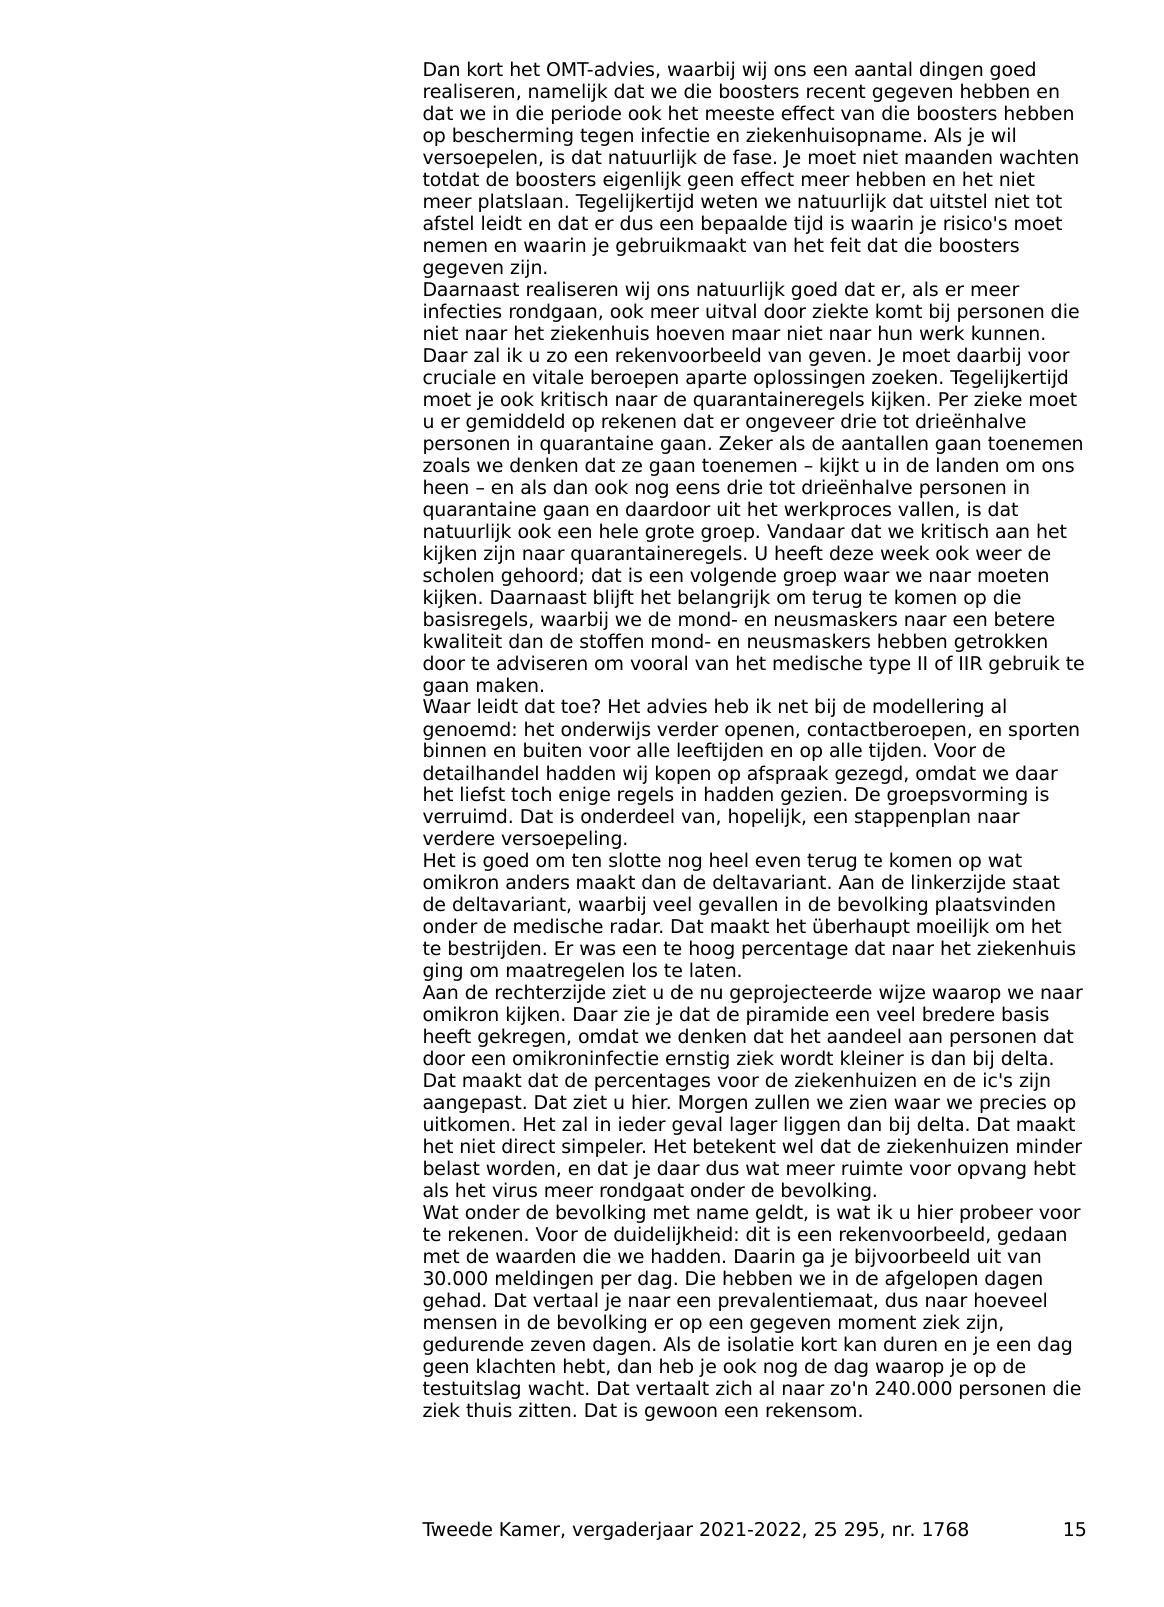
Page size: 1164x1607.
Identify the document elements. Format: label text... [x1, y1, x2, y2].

text Wat onder de bevolking met name geldt, is wat ik u hier probeer voor te rekenen. Voor de duidelijkheid: dit is een rekenvoorbeeld, gedaan met de waarden die we hadden. Daarin ga je bijvoorbeeld uit van 30.000 meldingen per dag. Die hebben we in de afgelopen dagen gehad. Dat vertaal je naar een prevalentiemaat, dus naar hoeveel mensen in de bevolking er op een gegeven moment ziek zijn, gedurende zeven dagen. Als de isolatie kort kan duren en je een dag geen klachten hebt, dan heb je ook nog de dag waarop je op de testuitslag wacht. Dat vertaalt zich al naar zo'n 240.000 personen die ziek thuis zitten. Dat is gewoon een rekensom. [422, 1202, 1087, 1422]
text Het is goed om ten slotte nog heel even terug te komen op wat omikron anders maakt dan de deltavariant. Aan de linkerzijde staat de deltavariant, waarbij veel gevallen in de bevolking plaatsvinden onder de medische radar. Dat maakt het überhaupt moeilijk om het te bestrijden. Er was een te hoog percentage dat naar het ziekenhuis ging om maatregelen los te laten. [422, 850, 1087, 982]
text Daarnaast realiseren wij ons natuurlijk goed dat er, als er meer infecties rondgaan, ook meer uitval door ziekte komt bij personen die niet naar het ziekenhuis hoeven maar niet naar hun werk kunnen. Daar zal ik u zo een rekenvoorbeeld van geven. Je moet daarbij voor cruciale en vitale beroepen aparte oplossingen zoeken. Tegelijkertijd moet je ook kritisch naar de quarantaineregels kijken. Per zieke moet u er gemiddeld op rekenen dat er ongeveer drie tot drieënhalve personen in quarantaine gaan. Zeker als de aantallen gaan toenemen zoals we denken dat ze gaan toenemen – kijkt u in de landen om ons heen – en als dan ook nog eens drie tot drieënhalve personen in quarantaine gaan en daardoor uit het werkproces vallen, is dat natuurlijk ook een hele grote groep. Vandaar dat we kritisch aan het kijken zijn naar quarantaineregels. U heeft deze week ook weer de scholen gehoord; dat is een volgende groep waar we naar moeten kijken. Daarnaast blijft het belangrijk om terug te komen op die basisregels, waarbij we de mond- en neusmaskers naar een betere kwaliteit dan de stoffen mond- en neusmaskers hebben getrokken door te adviseren om vooral van het medische type II of IIR gebruik te gaan maken. [422, 279, 1087, 696]
text Waar leidt dat toe? Het advies heb ik net bij de modellering al genoemd: het onderwijs verder openen, contactberoepen, en sporten binnen en buiten voor alle leeftijden en op alle tijden. Voor de detailhandel hadden wij kopen op afspraak gezegd, omdat we daar het liefst toch enige regels in hadden gezien. De groepsvorming is verruimd. Dat is onderdeel van, hopelijk, een stappenplan naar verdere versoepeling. [422, 696, 1087, 850]
text Dan kort het OMT-advies, waarbij wij ons een aantal dingen goed realiseren, namelijk dat we die boosters recent gegeven hebben en dat we in die periode ook het meeste effect van die boosters hebben op bescherming tegen infectie en ziekenhuisopname. Als je wil versoepelen, is dat natuurlijk de fase. Je moet niet maanden wachten totdat de boosters eigenlijk geen effect meer hebben en het niet meer platslaan. Tegelijkertijd weten we natuurlijk dat uitstel niet tot afstel leidt en dat er dus een bepaalde tijd is waarin je risico's moet nemen en waarin je gebruikmaakt van het feit dat die boosters gegeven zijn. [422, 59, 1087, 279]
text Aan de rechterzijde ziet u de nu geprojecteerde wijze waarop we naar omikron kijken. Daar zie je dat de piramide een veel bredere basis heeft gekregen, omdat we denken dat het aandeel aan personen dat door een omikroninfectie ernstig ziek wordt kleiner is dan bij delta. Dat maakt dat de percentages voor de ziekenhuizen en de ic's zijn aangepast. Dat ziet u hier. Morgen zullen we zien waar we precies op uitkomen. Het zal in ieder geval lager liggen dan bij delta. Dat maakt het niet direct simpeler. Het betekent wel dat de ziekenhuizen minder belast worden, en dat je daar dus wat meer ruimte voor opvang hebt als het virus meer rondgaat onder de bevolking. [422, 982, 1087, 1202]
